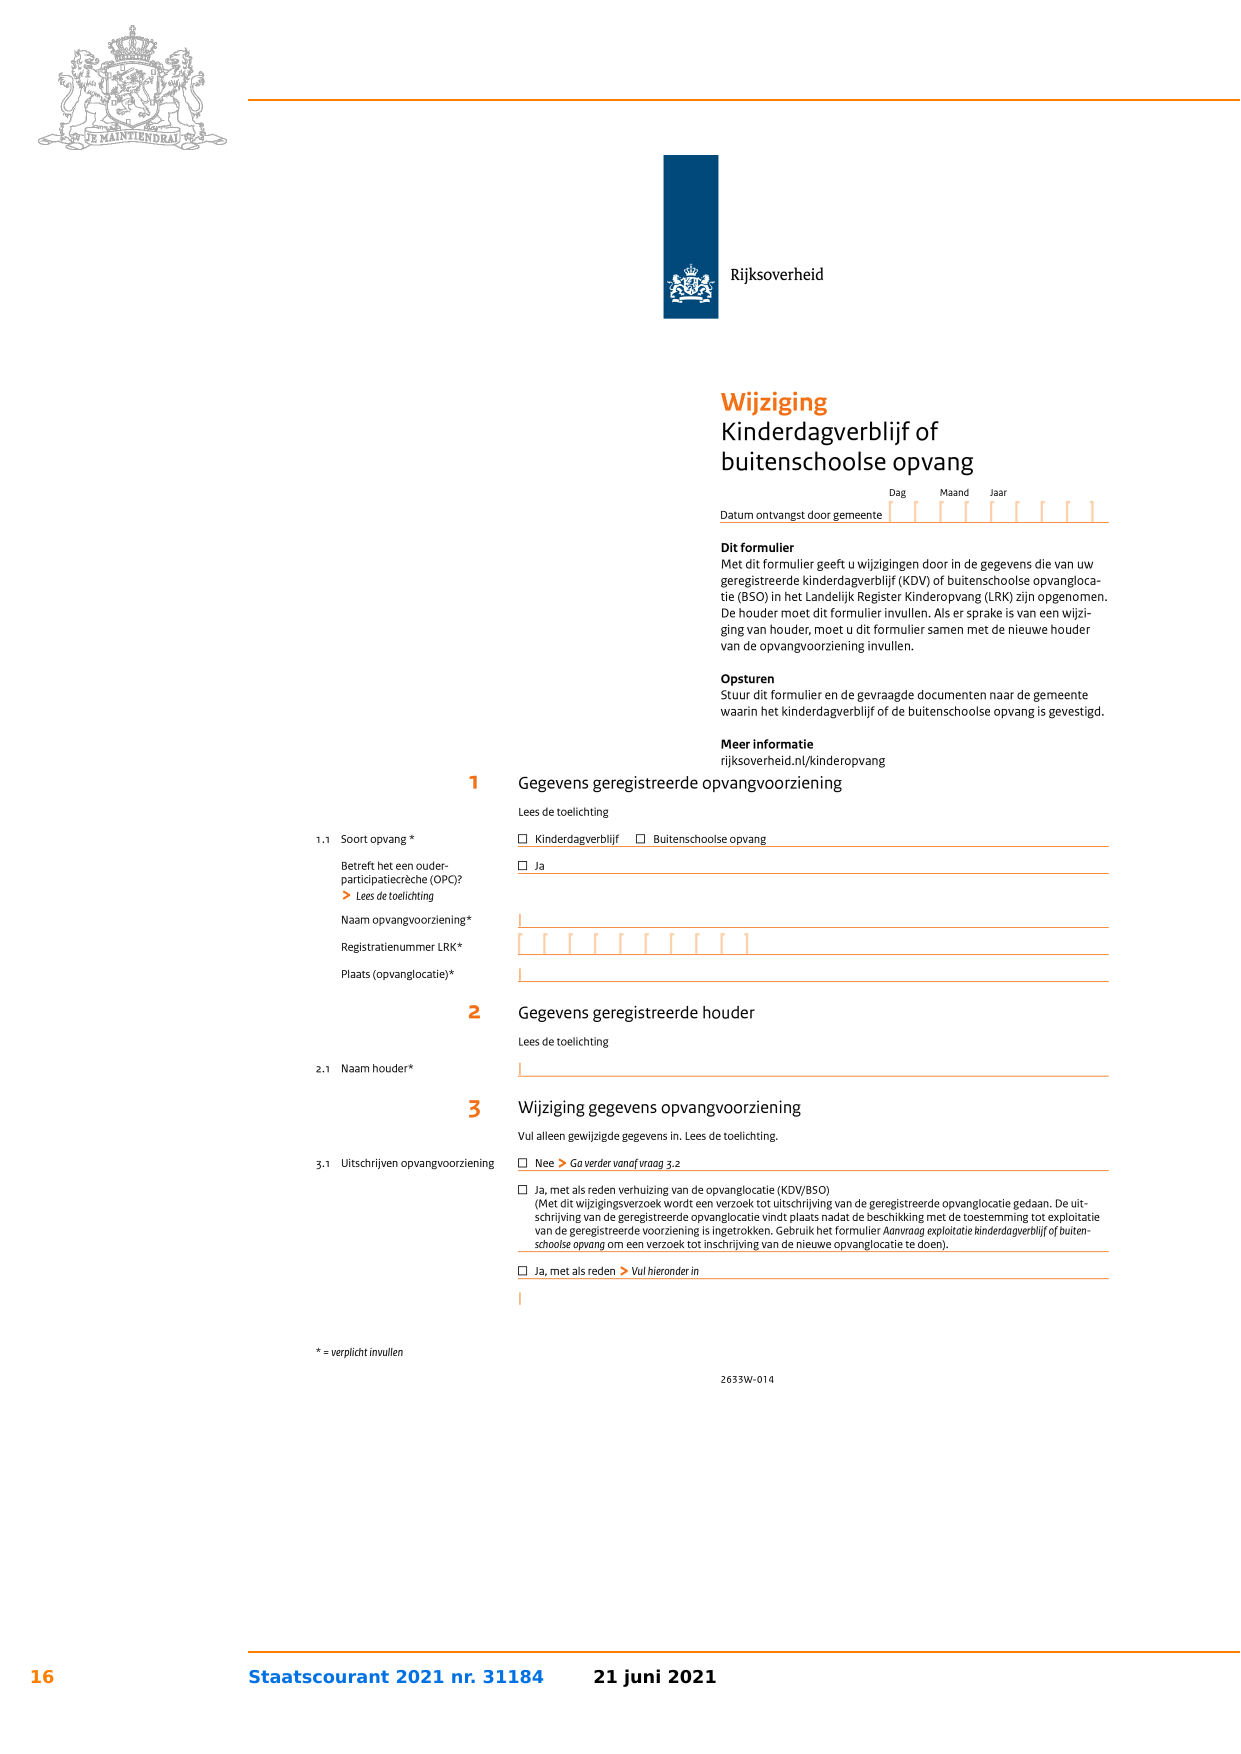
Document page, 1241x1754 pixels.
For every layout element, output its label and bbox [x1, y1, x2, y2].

picture [38, 25, 227, 150]
picture [248, 155, 1134, 1407]
